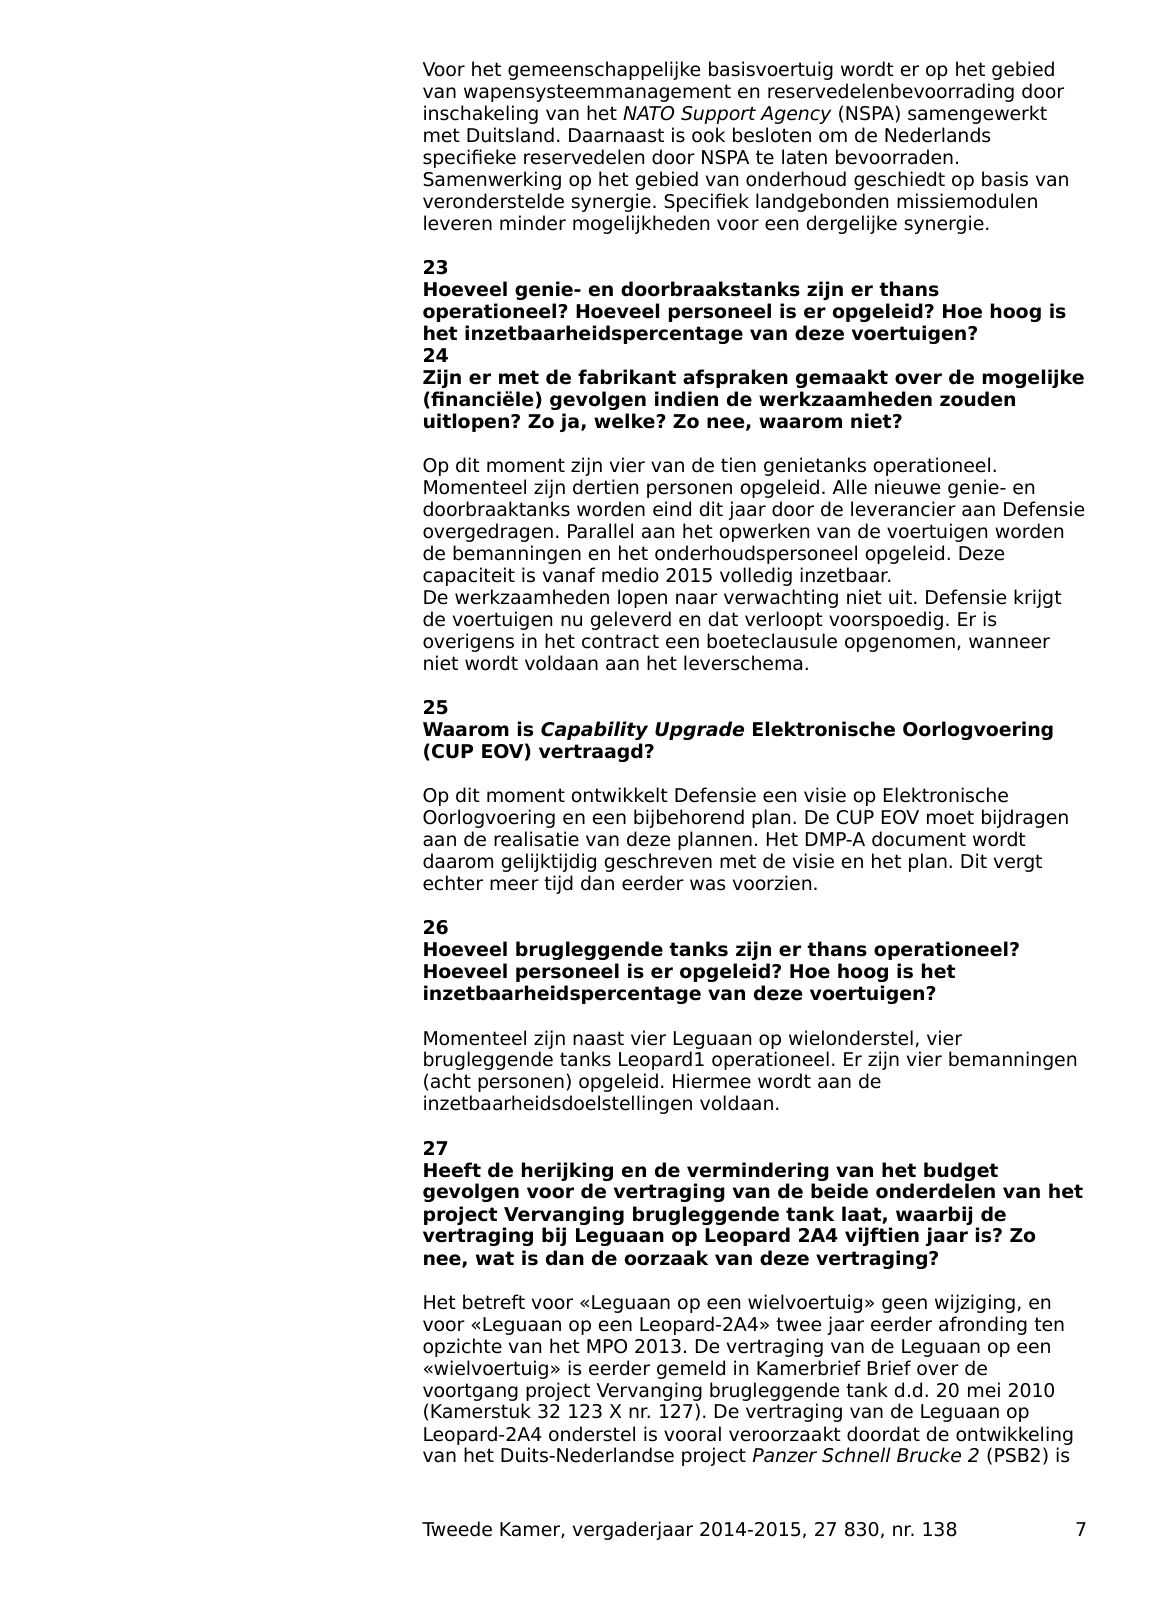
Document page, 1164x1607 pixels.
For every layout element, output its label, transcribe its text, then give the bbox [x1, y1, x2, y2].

text Zijn er met de fabrikant afspraken gemaakt over de mogelijke (financiële) gevolgen indien de werkzaamheden zouden uitlopen? Zo ja, welke? Zo nee, waarom niet? [422, 367, 1087, 433]
text 25 [422, 697, 1087, 719]
text Het betreft voor «Leguaan op een wielvoertuig» geen wijziging, en voor «Leguaan op een Leopard-2A4» twee jaar eerder afronding ten opzichte van het MPO 2013. De vertraging van de Leguaan op een «wielvoertuig» is eerder gemeld in Kamerbrief Brief over de voortgang project Vervanging brugleggende tank d.d. 20 mei 2010 (Kamerstuk 32 123 X nr. 127). De vertraging van de Leguaan op Leopard-2A4 onderstel is vooral veroorzaakt doordat de ontwikkeling van het Duits-Nederlandse project Panzer Schnell Brucke 2 (PSB2) is [422, 1292, 1087, 1467]
text 24 [422, 345, 1087, 367]
text 27 [422, 1137, 1087, 1159]
text De werkzaamheden lopen naar verwachting niet uit. Defensie krijgt de voertuigen nu geleverd en dat verloopt voorspoedig. Er is overigens in het contract een boeteclausule opgenomen, wanneer niet wordt voldaan aan het leverschema. [422, 587, 1087, 675]
text Voor het gemeenschappelijke basisvoertuig wordt er op het gebied van wapensysteemmanagement en reservedelenbevoorrading door inschakeling van het NATO Support Agency (NSPA) samengewerkt met Duitsland. Daarnaast is ook besloten om de Nederlands specifieke reservedelen door NSPA te laten bevoorraden. Samenwerking op het gebied van onderhoud geschiedt op basis van veronderstelde synergie. Specifiek landgebonden missiemodulen leveren minder mogelijkheden voor een dergelijke synergie. [422, 59, 1087, 235]
text 26 [422, 917, 1087, 939]
text Op dit moment zijn vier van de tien genietanks operationeel. Momenteel zijn dertien personen opgeleid. Alle nieuwe genie- en doorbraaktanks worden eind dit jaar door de leverancier aan Defensie overgedragen. Parallel aan het opwerken van de voertuigen worden de bemanningen en het onderhoudspersoneel opgeleid. Deze capaciteit is vanaf medio 2015 volledig inzetbaar. [422, 455, 1087, 587]
text Op dit moment ontwikkelt Defensie een visie op Elektronische Oorlogvoering en een bijbehorend plan. De CUP EOV moet bijdragen aan de realisatie van deze plannen. Het DMP-A document wordt daarom gelijktijdig geschreven met de visie en het plan. Dit vergt echter meer tijd dan eerder was voorzien. [422, 785, 1087, 895]
text Momenteel zijn naast vier Leguaan op wielonderstel, vier brugleggende tanks Leopard1 operationeel. Er zijn vier bemanningen (acht personen) opgeleid. Hiermee wordt aan de inzetbaarheidsdoelstellingen voldaan. [422, 1027, 1087, 1115]
text Heeft de herijking en de vermindering van het budget gevolgen voor de vertraging van de beide onderdelen van het project Vervanging brugleggende tank laat, waarbij de vertraging bij Leguaan op Leopard 2A4 vijftien jaar is? Zo nee, wat is dan de oorzaak van deze vertraging? [422, 1159, 1087, 1269]
text 23 [422, 257, 1087, 279]
text Waarom is Capability Upgrade Elektronische Oorlogvoering (CUP EOV) vertraagd? [422, 719, 1087, 763]
text Hoeveel genie- en doorbraakstanks zijn er thans operationeel? Hoeveel personeel is er opgeleid? Hoe hoog is het inzetbaarheidspercentage van deze voertuigen? [422, 279, 1087, 345]
text Hoeveel brugleggende tanks zijn er thans operationeel? Hoeveel personeel is er opgeleid? Hoe hoog is het inzetbaarheidspercentage van deze voertuigen? [422, 939, 1087, 1005]
